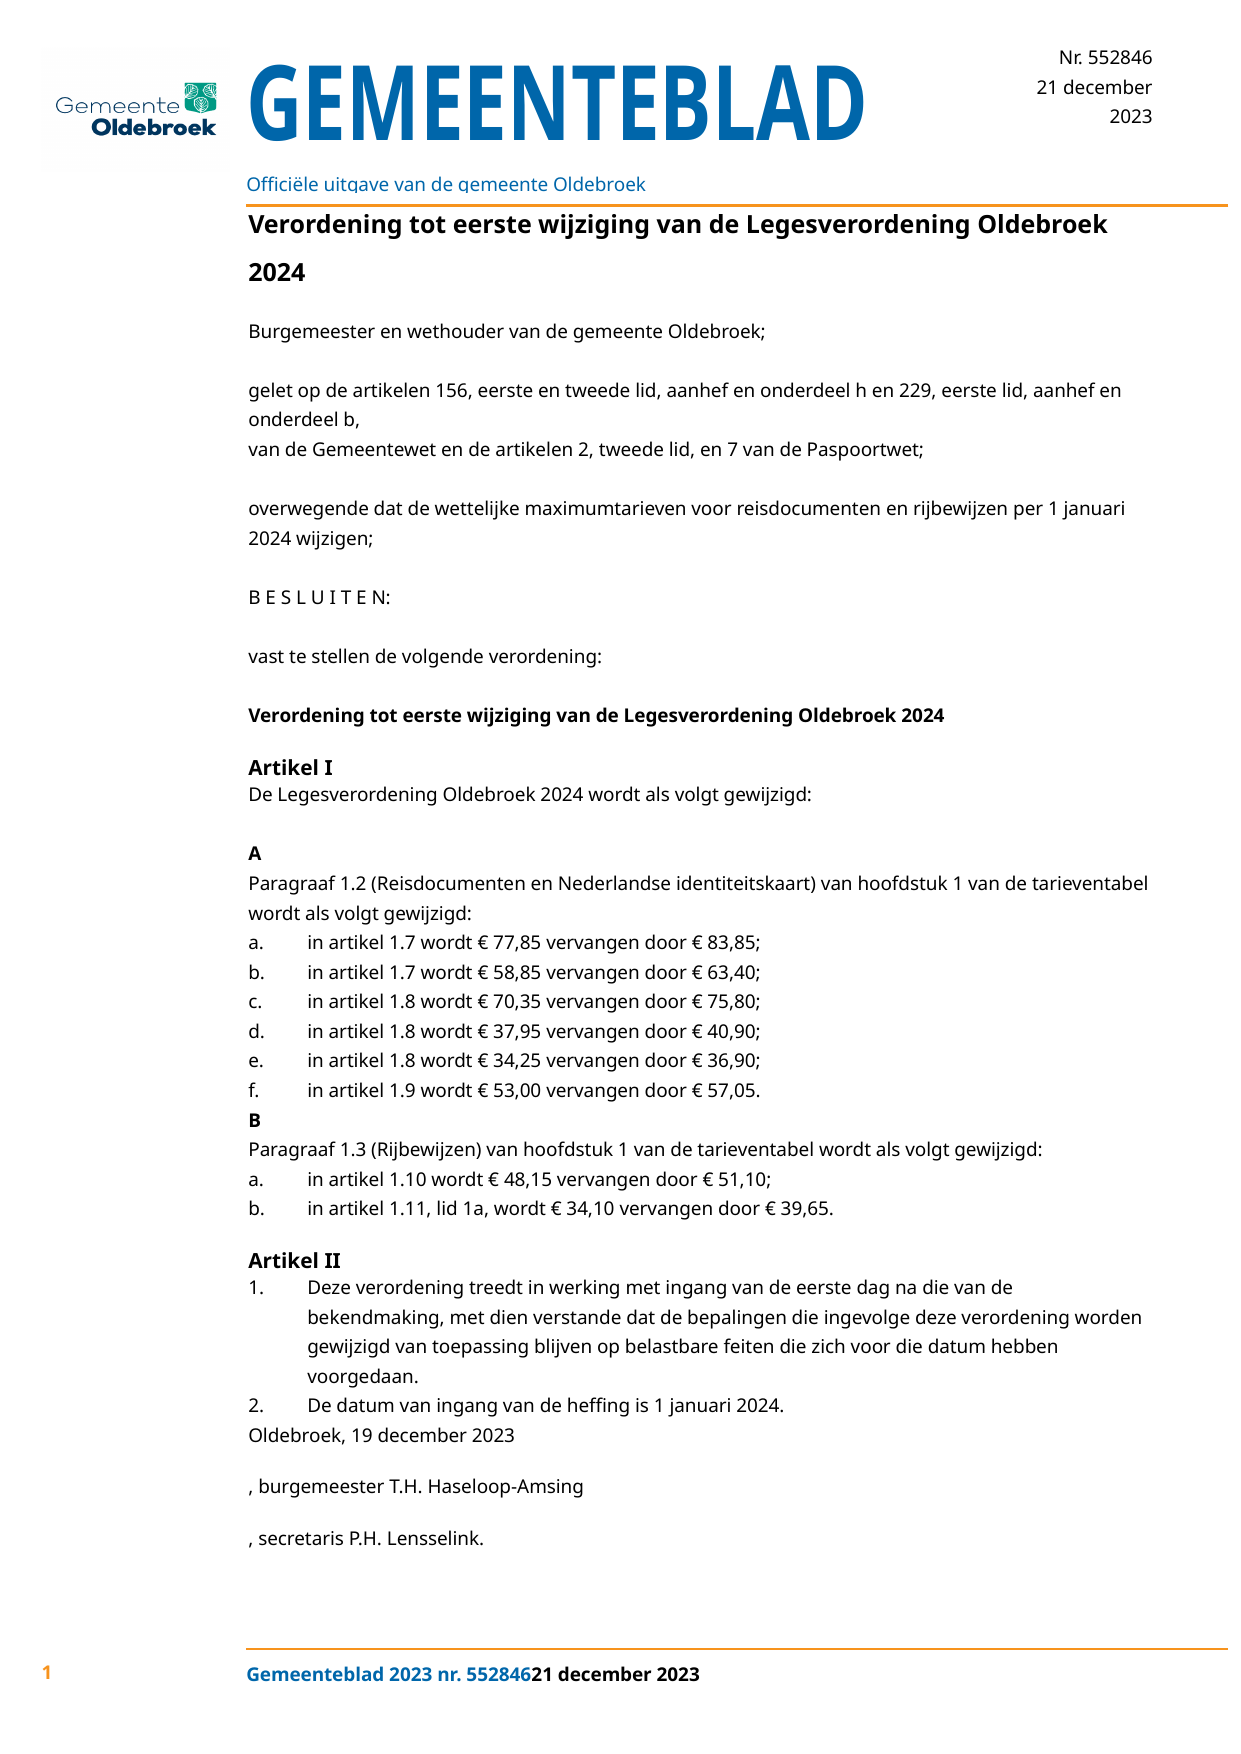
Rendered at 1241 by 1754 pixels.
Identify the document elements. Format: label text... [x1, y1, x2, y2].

text gelet op de artikelen 156, eerste en tweede lid, aanhef en onderdeel h en 229, eerste lid, aanhef en onderdeel b, [248, 377, 1152, 432]
text Paragraaf 1.2 (Reisdocumenten en Nederlandse identiteitskaart) van hoofdstuk 1 van de tarieventabel wordt als volgt gewijzigd: [248, 870, 1152, 925]
text Oldebroek, 19 december 2023 [248, 1422, 1152, 1448]
text B E S L U I T E N: [248, 584, 1152, 610]
text , burgemeester T.H. Haseloop-Amsing [248, 1474, 1152, 1499]
text , secretaris P.H. Lensselink. [248, 1525, 1152, 1551]
text Burgemeester en wethouder van de gemeente Oldebroek; [248, 318, 1152, 344]
list in artikel 1.7 wordt € 77,85 vervangen door € 83,85; [248, 929, 1152, 955]
list in artikel 1.8 wordt € 34,25 vervangen door € 36,90; [248, 1048, 1152, 1073]
text De Legesverordening Oldebroek 2024 wordt als volgt gewijzigd: [248, 781, 1152, 807]
list in artikel 1.11, lid 1a, wordt € 34,10 vervangen door € 39,65. [248, 1196, 1152, 1221]
list in artikel 1.10 wordt € 48,15 vervangen door € 51,10; [248, 1166, 1152, 1192]
text Verordening tot eerste wijziging van de Legesverordening Oldebroek 2024 [248, 207, 1152, 288]
text A [248, 841, 1152, 866]
text Artikel II [248, 1246, 1152, 1274]
text overwegende dat de wettelijke maximumtarieven voor reisdocumenten en rijbewijzen per 1 januari 2024 wijzigen; [248, 495, 1152, 551]
list Deze verordening treedt in werking met ingang van de eerste dag na die van de bekendmaking, met dien verstande dat de bepalingen die ingevolge deze verordening worden gewijzigd van toepassing blijven op belastbare feiten die zich voor die datum hebben voorgedaan. [248, 1274, 1152, 1389]
text van de Gemeentewet en de artikelen 2, tweede lid, en 7 van de Paspoortwet; [248, 436, 1152, 462]
list in artikel 1.8 wordt € 70,35 vervangen door € 75,80; [248, 988, 1152, 1014]
picture [41, 47, 231, 172]
text vast te stellen de volgende verordening: [248, 643, 1152, 669]
text B [248, 1107, 1152, 1132]
list De datum van ingang van de heffing is 1 januari 2024. [248, 1393, 1152, 1418]
text Verordening tot eerste wijziging van de Legesverordening Oldebroek 2024 [248, 702, 1152, 728]
text Paragraaf 1.3 (Rijbewijzen) van hoofdstuk 1 van de tarieventabel wordt als volgt gewijzigd: [248, 1136, 1152, 1162]
list in artikel 1.7 wordt € 58,85 vervangen door € 63,40; [248, 959, 1152, 984]
list in artikel 1.8 wordt € 37,95 vervangen door € 40,90; [248, 1018, 1152, 1044]
list in artikel 1.9 wordt € 53,00 vervangen door € 57,05. [248, 1077, 1152, 1103]
text Artikel I [248, 753, 1152, 781]
